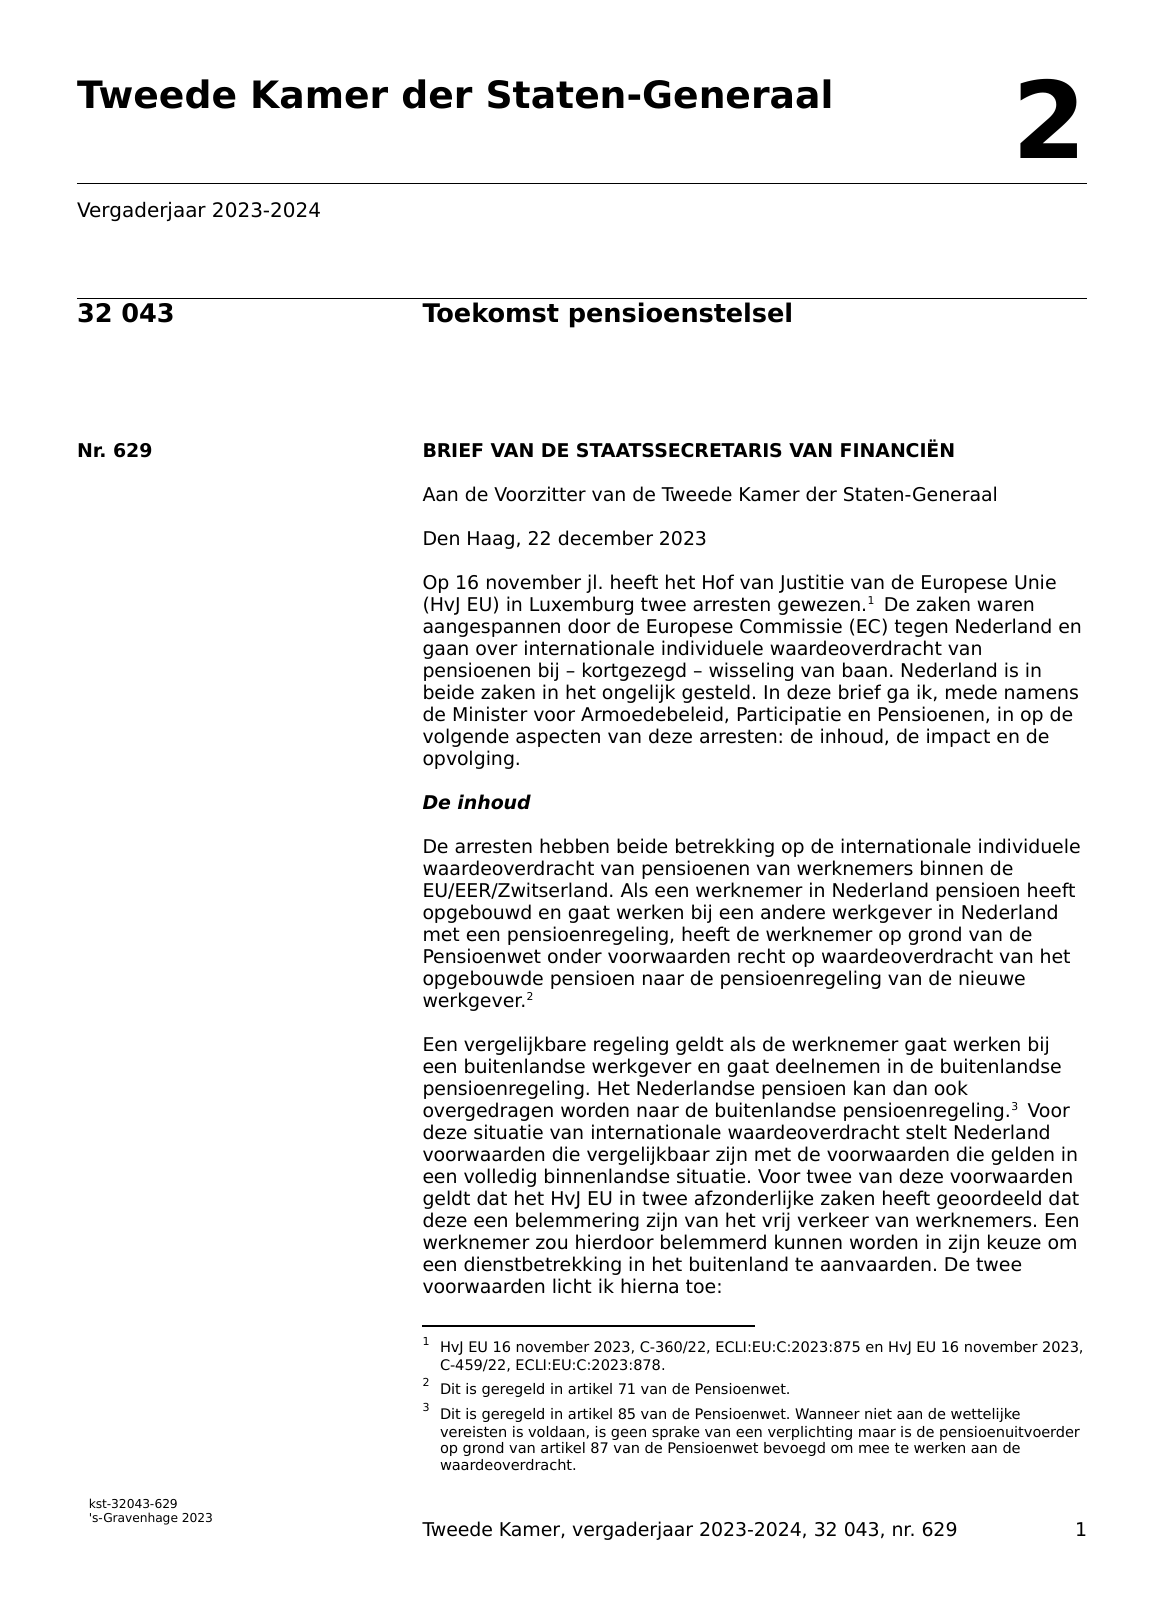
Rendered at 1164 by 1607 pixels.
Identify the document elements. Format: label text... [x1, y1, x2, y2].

text Den Haag, 22 december 2023 [422, 528, 1087, 550]
text HvJ EU 16 november 2023, C-360/22, ECLI:EU:C:2023:875 en HvJ EU 16 november 2023, C-459/22, ECLI:EU:C:2023:878. [422, 1335, 1087, 1374]
text Een vergelijkbare regeling geldt als de werknemer gaat werken bij een buitenlandse werkgever en gaat deelnemen in de buitenlandse pensioenregeling. Het Nederlandse pensioen kan dan ook overgedragen worden naar de buitenlandse pensioenregeling. Voor deze situatie van internationale waardeoverdracht stelt Nederland voorwaarden die vergelijkbaar zijn met de voorwaarden die gelden in een volledig binnenlandse situatie. Voor twee van deze voorwaarden geldt dat het HvJ EU in twee afzonderlijke zaken heeft geoordeeld dat deze een belemmering zijn van het vrij verkeer van werknemers. Een werknemer zou hierdoor belemmerd kunnen worden in zijn keuze om een dienstbetrekking in het buitenland te aanvaarden. De twee voorwaarden licht ik hierna toe: [422, 1034, 1087, 1298]
text Aan de Voorzitter van de Tweede Kamer der Staten-Generaal [422, 484, 1087, 506]
text Dit is geregeld in artikel 85 van de Pensioenwet. Wanneer niet aan de wettelijke vereisten is voldaan, is geen sprake van een verplichting maar is de pensioenuitvoerder op grond van artikel 87 van de Pensioenwet bevoegd om mee te werken aan de waardeoverdracht. [422, 1402, 1087, 1474]
text 's-Gravenhage 2023 [88, 1511, 323, 1525]
table_header Tweede Kamer der Staten-Generaal [77, 59, 886, 183]
text De arresten hebben beide betrekking op de internationale individuele waardeoverdracht van pensioenen van werknemers binnen de EU/EER/Zwitserland. Als een werknemer in Nederland pensioen heeft opgebouwd en gaat werken bij een andere werkgever in Nederland met een pensioenregeling, heeft de werknemer op grond van de Pensioenwet onder voorwaarden recht op waardeoverdracht van het opgebouwde pensioen naar de pensioenregeling van de nieuwe werkgever. [422, 836, 1087, 1012]
text Op 16 november jl. heeft het Hof van Justitie van de Europese Unie (HvJ EU) in Luxemburg twee arresten gewezen. De zaken waren aangespannen door de Europese Commissie (EC) tegen Nederland en gaan over internationale individuele waardeoverdracht van pensioenen bij – kortgezegd – wisseling van baan. Nederland is in beide zaken in het ongelijk gesteld. In deze brief ga ik, mede namens de Minister voor Armoedebeleid, Participatie en Pensioenen, in op de volgende aspecten van deze arresten: de inhoud, de impact en de opvolging. [422, 572, 1087, 770]
text Dit is geregeld in artikel 71 van de Pensioenwet. [422, 1377, 1087, 1399]
table_cell Vergaderjaar 2023-2024 [77, 184, 1087, 298]
subtitle 32 043 Toekomst pensioenstelsel [77, 299, 1087, 329]
subtitle Nr. 629 BRIEF VAN DE STAATSSECRETARIS VAN FINANCIËN [77, 440, 1087, 462]
subtitle De inhoud [422, 792, 1087, 814]
table_header 2 [886, 59, 1087, 183]
text kst-32043-629 [88, 1497, 323, 1511]
